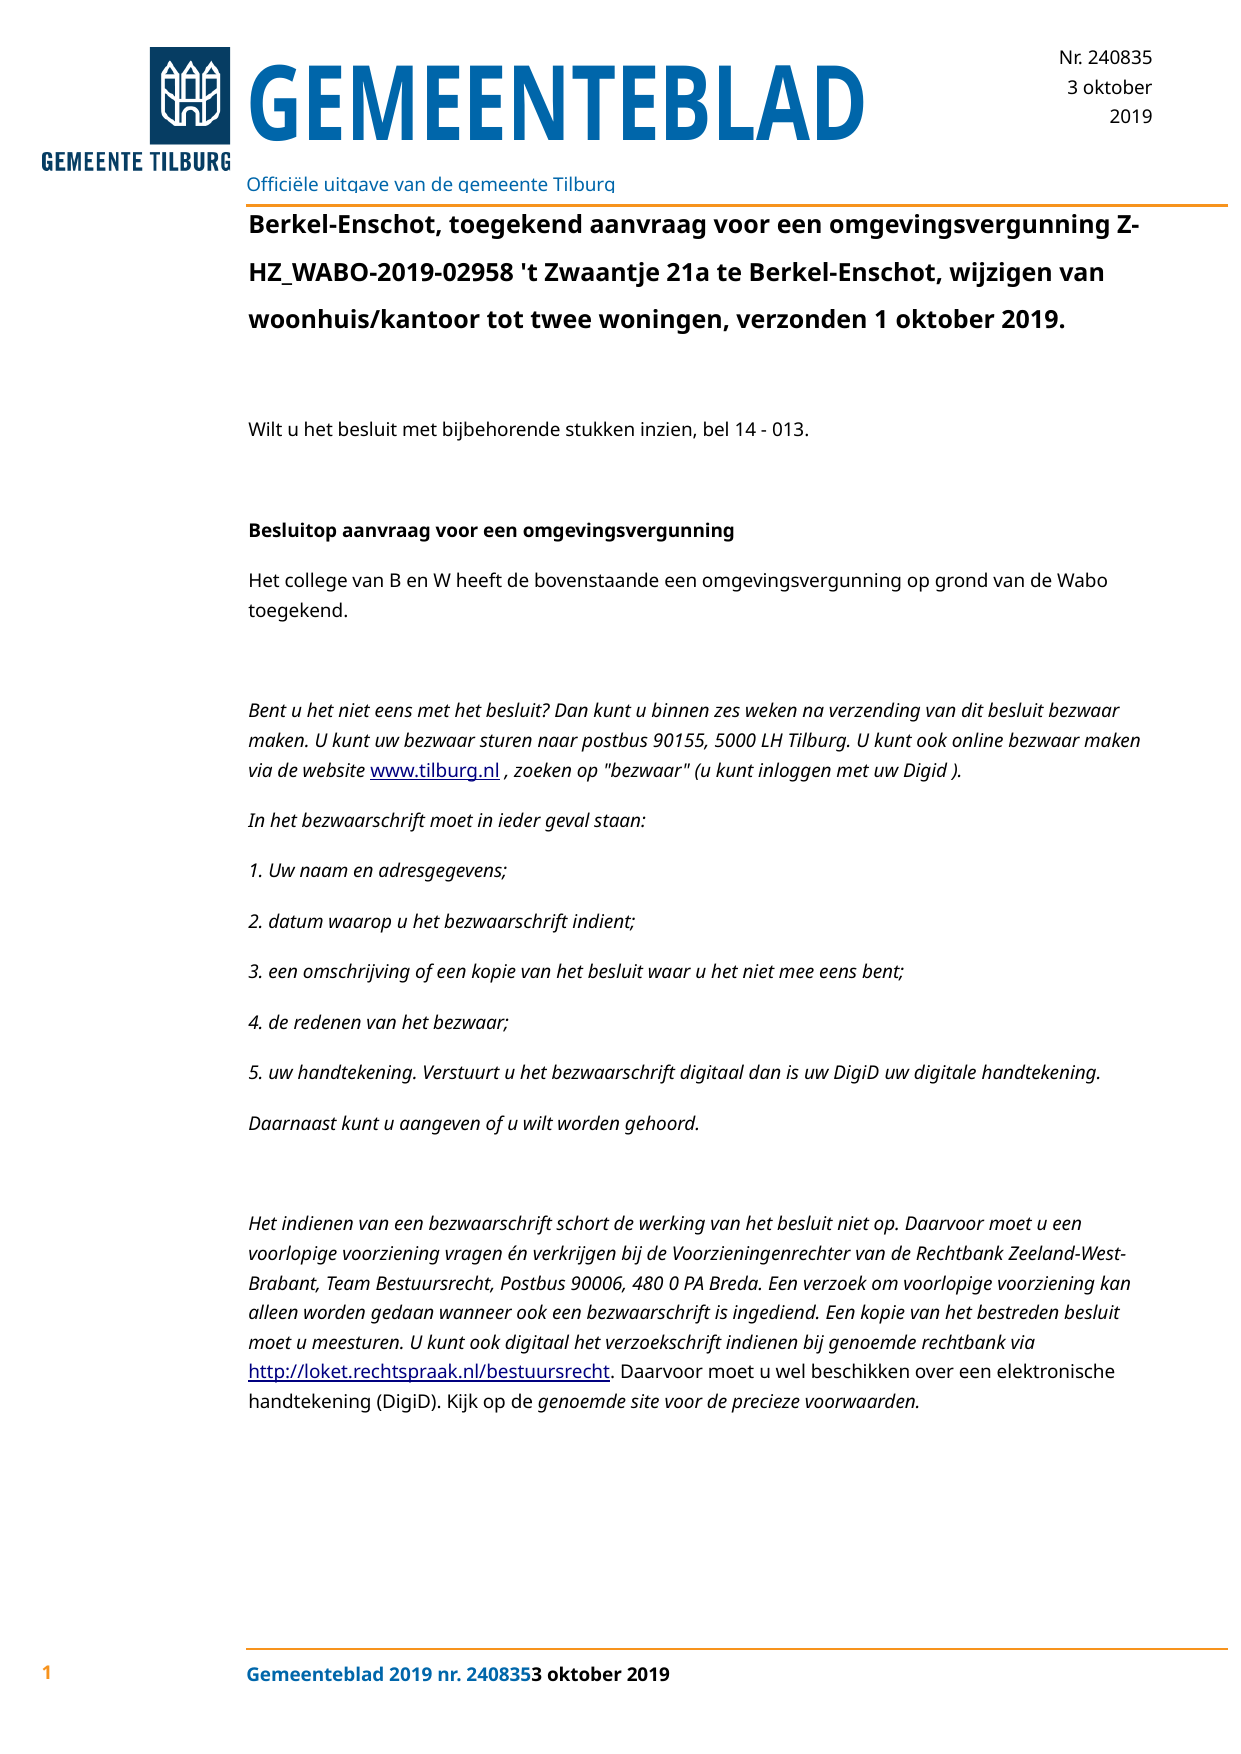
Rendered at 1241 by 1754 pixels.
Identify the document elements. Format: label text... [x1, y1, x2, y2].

text 1. Uw naam en adresgegevens; [248, 858, 1152, 883]
picture [41, 47, 231, 172]
text 3. een omschrijving of een kopie van het besluit waar u het niet mee eens bent; [248, 958, 1152, 984]
text Daarnaast kunt u aangeven of u wilt worden gehoord. [248, 1110, 1152, 1135]
text 5. uw handtekening. Verstuurt u het bezwaarschrift digitaal dan is uw DigiD uw digitale handtekening. [248, 1059, 1152, 1085]
text 4. de redenen van het bezwaar; [248, 1009, 1152, 1034]
text Bent u het niet eens met het besluit? Dan kunt u binnen zes weken na verzending van dit besluit bezwaar maken. U kunt uw bezwaar sturen naar postbus 90155, 5000 LH Tilburg. U kunt ook online bezwaar maken via de website www.tilburg.nl , zoeken op "bezwaar" (u kunt inloggen met uw Digid ). [248, 698, 1152, 782]
text Besluitop aanvraag voor een omgevingsvergunning [248, 517, 1152, 542]
text Het indienen van een bezwaarschrift schort de werking van het besluit niet op. Daarvoor moet u een voorlopige voorziening vragen én verkrijgen bij de Voorzieningenrechter van de Rechtbank Zeeland-West-Brabant, Team Bestuursrecht, Postbus 90006, 480 0 PA Breda. Een verzoek om voorlopige voorziening kan alleen worden gedaan wanneer ook een bezwaarschrift is ingediend. Een kopie van het bestreden besluit moet u meesturen. U kunt ook digitaal het verzoekschrift indienen bij genoemde rechtbank via http://loket.rechtspraak.nl/bestuursrecht. Daarvoor moet u wel beschikken over een elektronische handtekening (DigiD). Kijk op de genoemde site voor de precieze voorwaarden. [248, 1211, 1152, 1414]
text Het college van B en W heeft de bovenstaande een omgevingsvergunning op grond van de Wabo toegekend. [248, 567, 1152, 622]
text Wilt u het besluit met bijbehorende stukken inzien, bel 14 - 013. [248, 416, 1152, 442]
text 2. datum waarop u het bezwaarschrift indient; [248, 908, 1152, 934]
text In het bezwaarschrift moet in ieder geval staan: [248, 807, 1152, 833]
text Berkel-Enschot, toegekend aanvraag voor een omgevingsvergunning Z-HZ_WABO-2019-02958 't Zwaantje 21a te Berkel-Enschot, wijzigen van woonhuis/kantoor tot twee woningen, verzonden 1 oktober 2019. [248, 207, 1152, 336]
